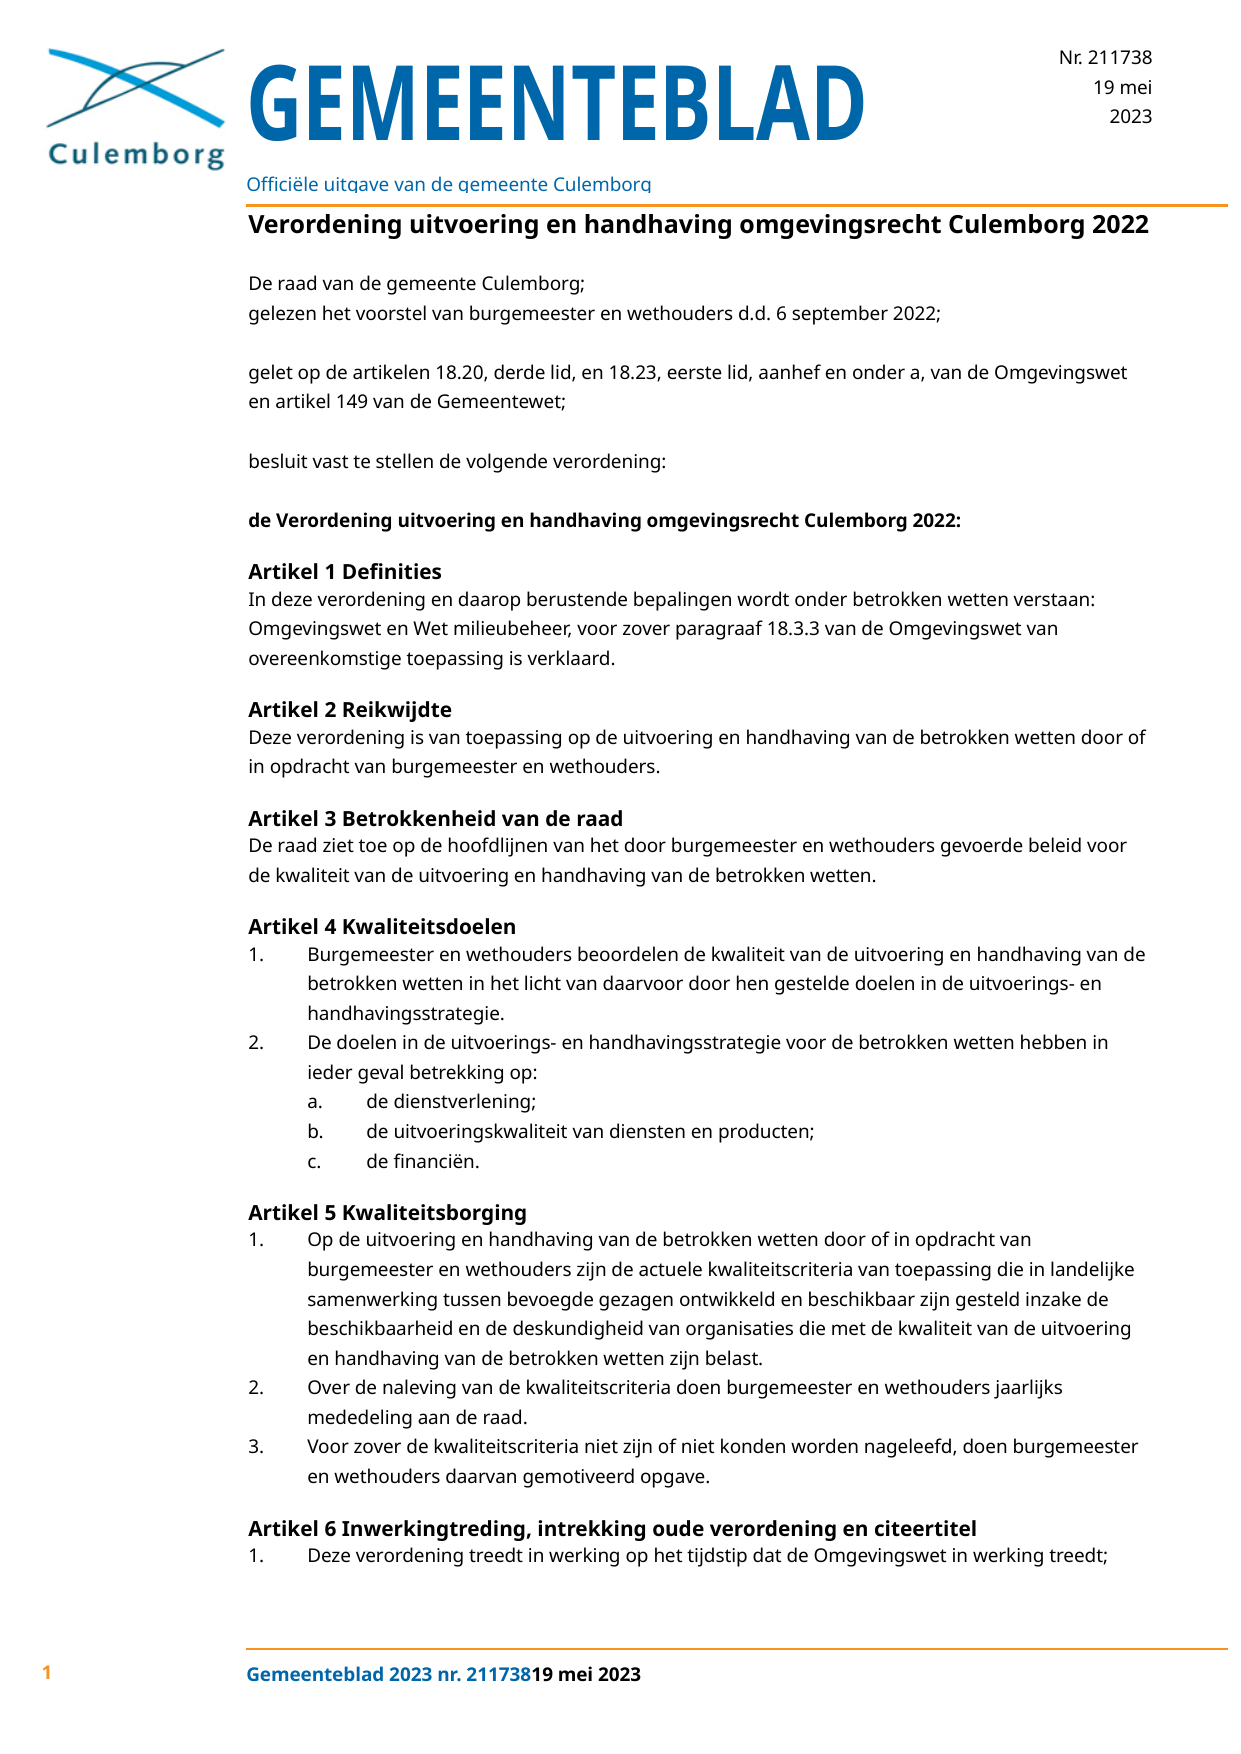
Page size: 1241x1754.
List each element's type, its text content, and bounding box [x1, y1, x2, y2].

text In deze verordening en daarop berustende bepalingen wordt onder betrokken wetten verstaan: Omgevingswet en Wet milieubeheer, voor zover paragraaf 18.3.3 van de Omgevingswet van overeenkomstige toepassing is verklaard. [248, 586, 1152, 671]
list Over de naleving van de kwaliteitscriteria doen burgemeester en wethouders jaarlijks mededeling aan de raad. [248, 1374, 1152, 1430]
text Artikel 3 Betrokkenheid van de raad [248, 804, 1152, 832]
text Deze verordening is van toepassing op de uitvoering en handhaving van de betrokken wetten door of in opdracht van burgemeester en wethouders. [248, 724, 1152, 779]
picture [41, 47, 231, 172]
text Artikel 5 Kwaliteitsborging [248, 1198, 1152, 1227]
text gelet op de artikelen 18.20, derde lid, en 18.23, eerste lid, aanhef en onder a, van de Omgevingswet en artikel 149 van de Gemeentewet; [248, 359, 1152, 414]
text De raad van de gemeente Culemborg; [248, 270, 1152, 296]
text Artikel 2 Reikwijdte [248, 695, 1152, 724]
list de uitvoeringskwaliteit van diensten en producten; [307, 1118, 1152, 1144]
text Artikel 1 Definities [248, 557, 1152, 586]
text Artikel 4 Kwaliteitsdoelen [248, 912, 1152, 941]
text Artikel 6 Inwerkingtreding, intrekking oude verordening en citeertitel [248, 1514, 1152, 1542]
text De raad ziet toe op de hoofdlijnen van het door burgemeester en wethouders gevoerde beleid voor de kwaliteit van de uitvoering en handhaving van de betrokken wetten. [248, 832, 1152, 888]
text gelezen het voorstel van burgemeester en wethouders d.d. 6 september 2022; [248, 300, 1152, 326]
list de dienstverlening; [307, 1089, 1152, 1114]
list Voor zover de kwaliteitscriteria niet zijn of niet konden worden nageleefd, doen burgemeester en wethouders daarvan gemotiveerd opgave. [248, 1434, 1152, 1489]
list Op de uitvoering en handhaving van de betrokken wetten door of in opdracht van burgemeester en wethouders zijn de actuele kwaliteitscriteria van toepassing die in landelijke samenwerking tussen bevoegde gezagen ontwikkeld en beschikbaar zijn gesteld inzake de beschikbaarheid en de deskundigheid van organisaties die met de kwaliteit van de uitvoering en handhaving van de betrokken wetten zijn belast. [248, 1227, 1152, 1371]
text de Verordening uitvoering en handhaving omgevingsrecht Culemborg 2022: [248, 507, 1152, 533]
text besluit vast te stellen de volgende verordening: [248, 448, 1152, 473]
list Deze verordening treedt in werking op het tijdstip dat de Omgevingswet in werking treedt; [248, 1542, 1152, 1568]
list Burgemeester en wethouders beoordelen de kwaliteit van de uitvoering en handhaving van de betrokken wetten in het licht van daarvoor door hen gestelde doelen in de uitvoerings- en handhavingsstrategie. [248, 941, 1152, 1026]
list De doelen in de uitvoerings- en handhavingsstrategie voor de betrokken wetten hebben in ieder geval betrekking op: [248, 1029, 1152, 1085]
list de financiën. [307, 1148, 1152, 1173]
text Verordening uitvoering en handhaving omgevingsrecht Culemborg 2022 [248, 207, 1152, 241]
